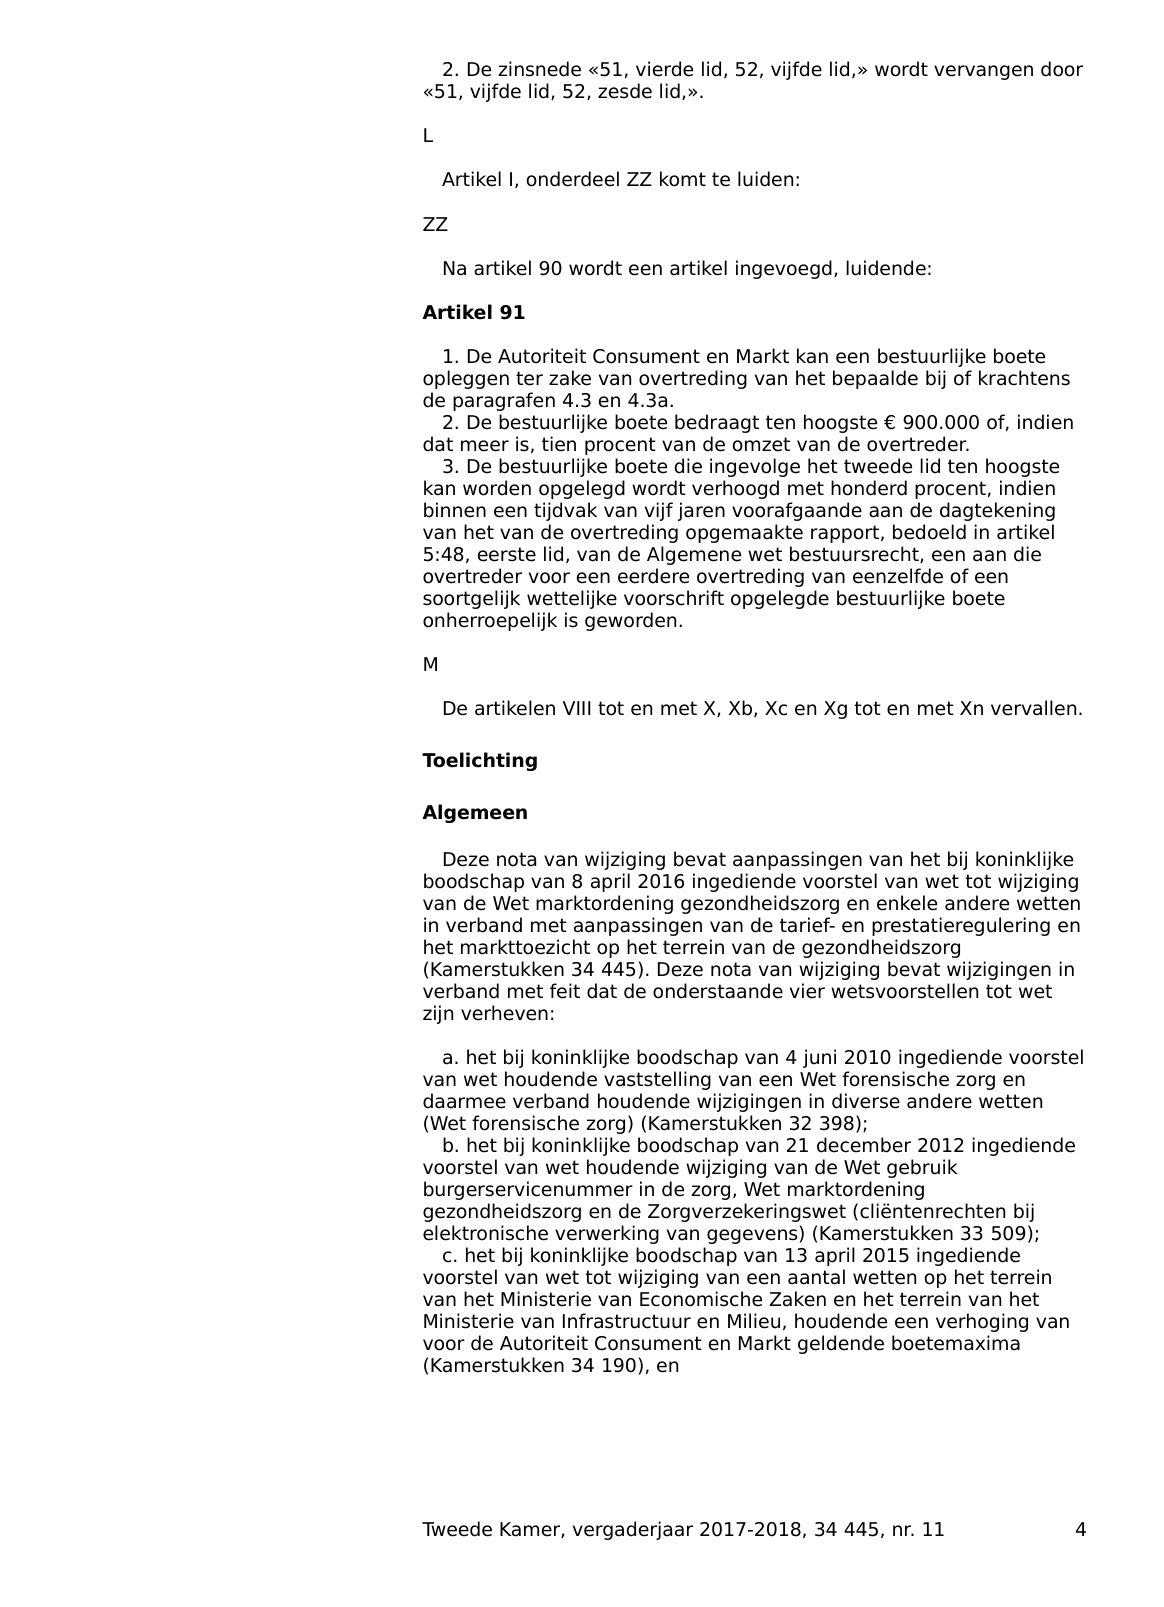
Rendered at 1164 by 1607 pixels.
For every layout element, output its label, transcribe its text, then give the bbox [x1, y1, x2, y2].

text 2. De zinsnede «51, vierde lid, 52, vijfde lid,» wordt vervangen door «51, vijfde lid, 52, zesde lid,». [422, 59, 1087, 103]
text 2. De bestuurlijke boete bedraagt ten hoogste € 900.000 of, indien dat meer is, tien procent van de omzet van de overtreder. [422, 412, 1087, 456]
text 1. De Autoriteit Consument en Markt kan een bestuurlijke boete opleggen ter zake van overtreding van het bepaalde bij of krachtens de paragrafen 4.3 en 4.3a. [422, 346, 1087, 412]
subtitle Artikel 91 [422, 302, 1087, 324]
text 3. De bestuurlijke boete die ingevolge het tweede lid ten hoogste kan worden opgelegd wordt verhoogd met honderd procent, indien binnen een tijdvak van vijf jaren voorafgaande aan de dagtekening van het van de overtreding opgemaakte rapport, bedoeld in artikel 5:48, eerste lid, van de Algemene wet bestuursrecht, een aan die overtreder voor een eerdere overtreding van eenzelfde of een soortgelijk wettelijke voorschrift opgelegde bestuurlijke boete onherroepelijk is geworden. [422, 456, 1087, 632]
subtitle Algemeen [422, 802, 1087, 824]
text b. het bij koninklijke boodschap van 21 december 2012 ingediende voorstel van wet houdende wijziging van de Wet gebruik burgerservicenummer in de zorg, Wet marktordening gezondheidszorg en de Zorgverzekeringswet (cliëntenrechten bij elektronische verwerking van gegevens) (Kamerstukken 33 509); [422, 1135, 1087, 1245]
subtitle ZZ [422, 213, 1087, 236]
subtitle L [422, 125, 1087, 147]
text De artikelen VIII tot en met X, Xb, Xc en Xg tot en met Xn vervallen. [422, 698, 1087, 720]
text c. het bij koninklijke boodschap van 13 april 2015 ingediende voorstel van wet tot wijziging van een aantal wetten op het terrein van het Ministerie van Economische Zaken en het terrein van het Ministerie van Infrastructuur en Milieu, houdende een verhoging van voor de Autoriteit Consument en Markt geldende boetemaxima (Kamerstukken 34 190), en [422, 1245, 1087, 1377]
text Deze nota van wijziging bevat aanpassingen van het bij koninklijke boodschap van 8 april 2016 ingediende voorstel van wet tot wijziging van de Wet marktordening gezondheidszorg en enkele andere wetten in verband met aanpassingen van de tarief- en prestatieregulering en het markttoezicht op het terrein van de gezondheidszorg (Kamerstukken 34 445). Deze nota van wijziging bevat wijzigingen in verband met feit dat de onderstaande vier wetsvoorstellen tot wet zijn verheven: [422, 849, 1087, 1025]
text Na artikel 90 wordt een artikel ingevoegd, luidende: [422, 258, 1087, 280]
subtitle Toelichting [422, 750, 1087, 772]
text a. het bij koninklijke boodschap van 4 juni 2010 ingediende voorstel van wet houdende vaststelling van een Wet forensische zorg en daarmee verband houdende wijzigingen in diverse andere wetten (Wet forensische zorg) (Kamerstukken 32 398); [422, 1047, 1087, 1135]
subtitle M [422, 654, 1087, 676]
text Artikel I, onderdeel ZZ komt te luiden: [422, 169, 1087, 191]
